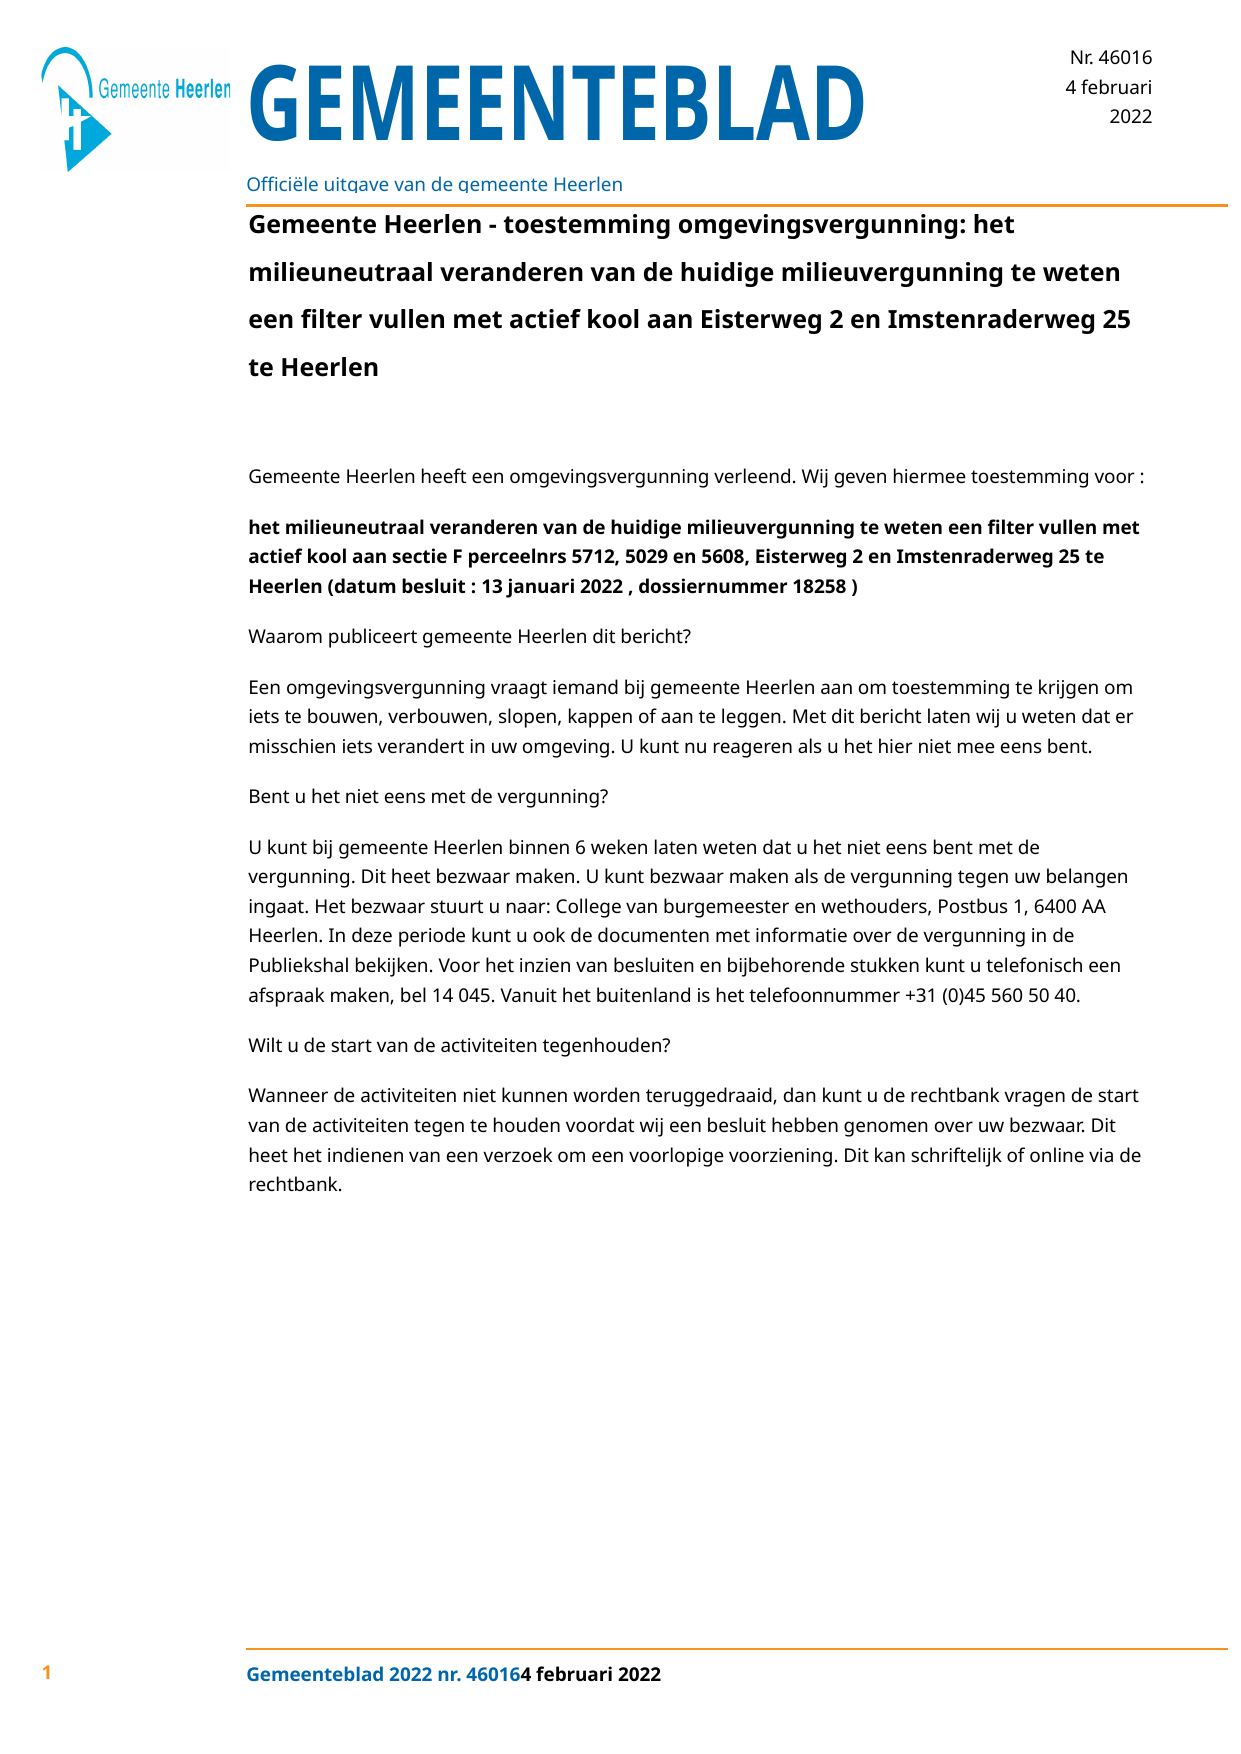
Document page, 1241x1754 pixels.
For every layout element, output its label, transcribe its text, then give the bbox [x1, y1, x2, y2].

text Waarom publiceert gemeente Heerlen dit bericht? [248, 623, 1152, 649]
text Gemeente Heerlen - toestemming omgevingsvergunning: het milieuneutraal veranderen van de huidige milieuvergunning te weten een filter vullen met actief kool aan Eisterweg 2 en Imstenraderweg 25 te Heerlen [248, 207, 1152, 384]
picture [41, 47, 231, 172]
text Wilt u de start van de activiteiten tegenhouden? [248, 1032, 1152, 1058]
text Wanneer de activiteiten niet kunnen worden teruggedraaid, dan kunt u de rechtbank vragen de start van de activiteiten tegen te houden voordat wij een besluit hebben genomen over uw bezwaar. Dit heet het indienen van een verzoek om een voorlopige voorziening. Dit kan schriftelijk of online via de rechtbank. [248, 1083, 1152, 1197]
text het milieuneutraal veranderen van de huidige milieuvergunning te weten een filter vullen met actief kool aan sectie F perceelnrs 5712, 5029 en 5608, Eisterweg 2 en Imstenraderweg 25 te Heerlen (datum besluit : 13 januari 2022 , dossiernummer 18258 ) [248, 514, 1152, 599]
text U kunt bij gemeente Heerlen binnen 6 weken laten weten dat u het niet eens bent met de vergunning. Dit heet bezwaar maken. U kunt bezwaar maken als de vergunning tegen uw belangen ingaat. Het bezwaar stuurt u naar: College van burgemeester en wethouders, Postbus 1, 6400 AA Heerlen. In deze periode kunt u ook de documenten met informatie over de vergunning in de Publiekshal bekijken. Voor het inzien van besluiten en bijbehorende stukken kunt u telefonisch een afspraak maken, bel 14 045. Vanuit het buitenland is het telefoonnummer +31 (0)45 560 50 40. [248, 834, 1152, 1008]
text Bent u het niet eens met de vergunning? [248, 783, 1152, 809]
text Gemeente Heerlen heeft een omgevingsvergunning verleend. Wij geven hiermee toestemming voor : [248, 463, 1152, 489]
picture [41, 47, 59, 70]
text Een omgevingsvergunning vraagt iemand bij gemeente Heerlen aan om toestemming te krijgen om iets te bouwen, verbouwen, slopen, kappen of aan te leggen. Met dit bericht laten wij u weten dat er misschien iets verandert in uw omgeving. U kunt nu reageren als u het hier niet mee eens bent. [248, 674, 1152, 759]
